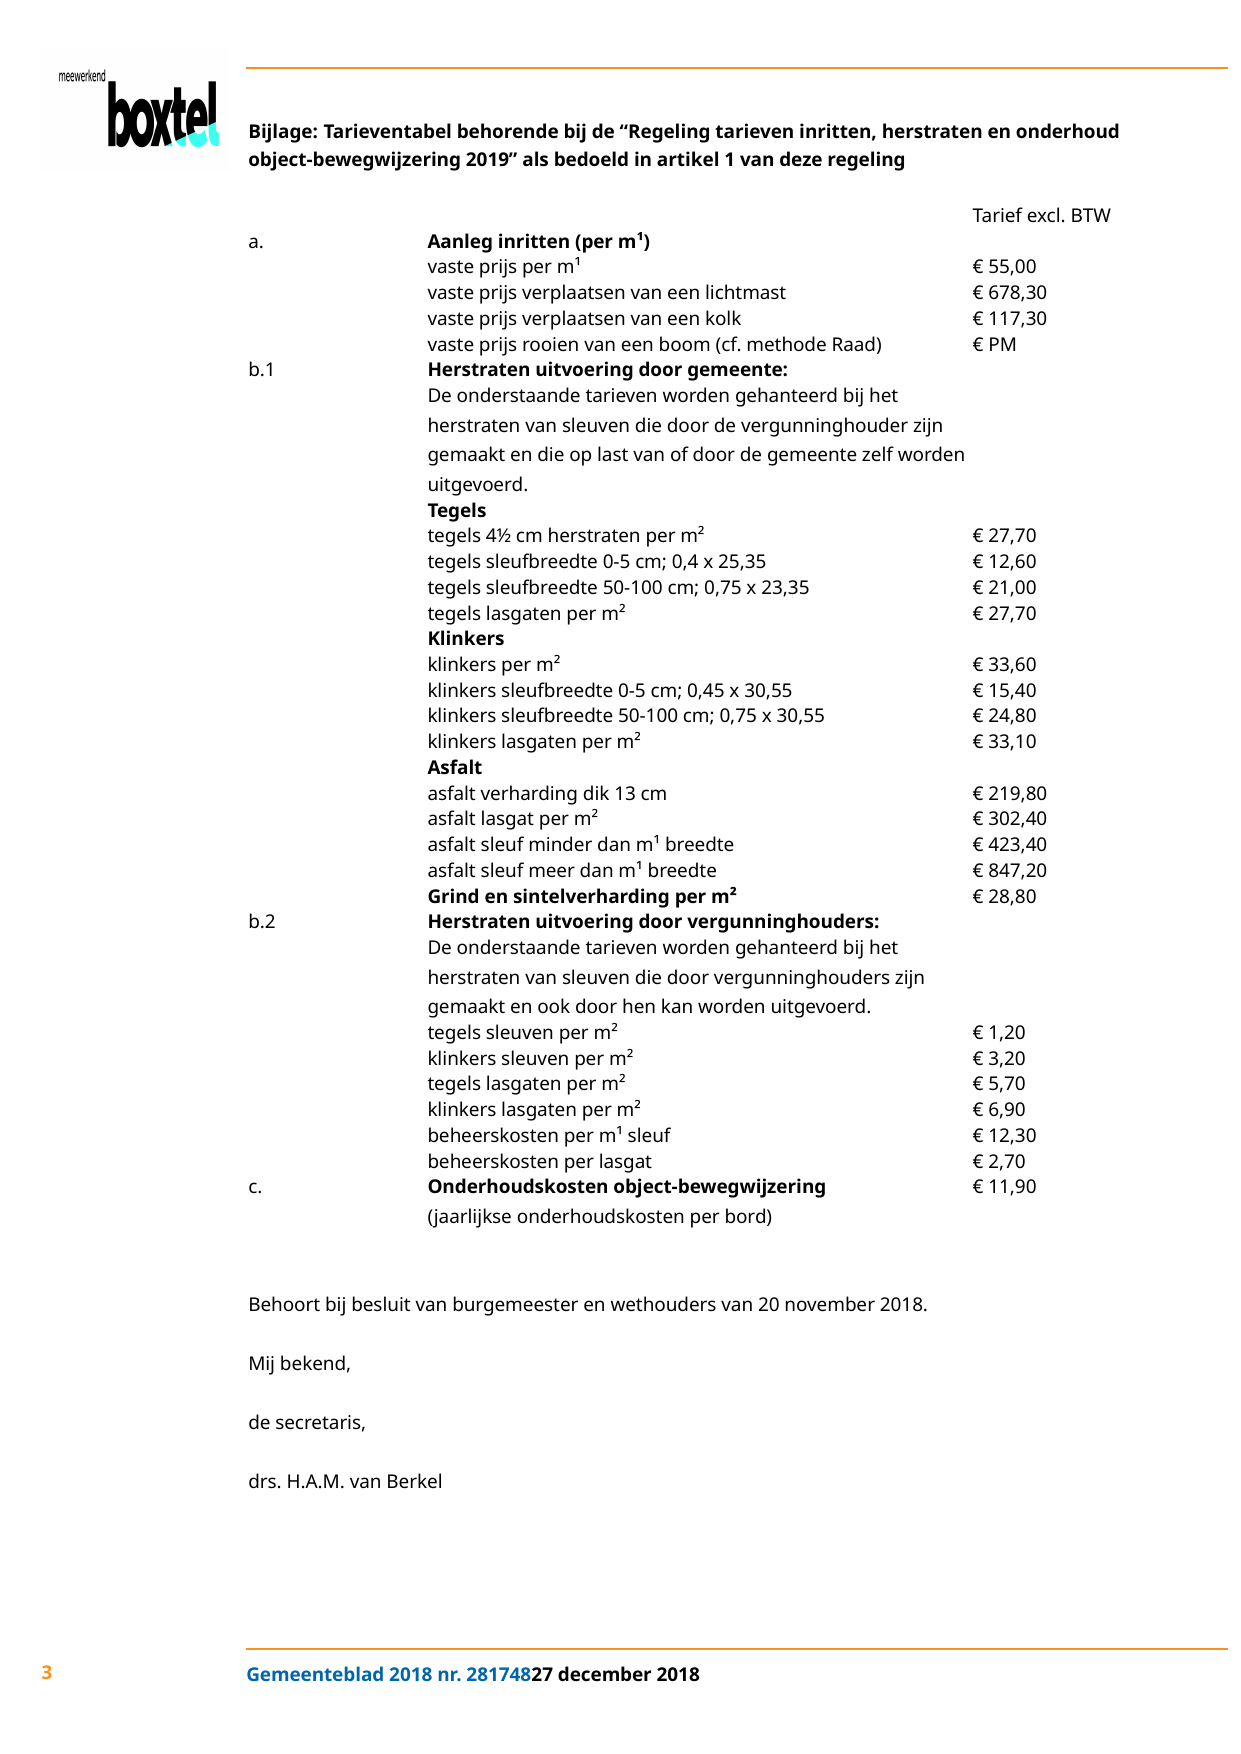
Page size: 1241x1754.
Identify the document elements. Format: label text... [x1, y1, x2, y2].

table_cell [248, 548, 427, 574]
table_cell [973, 626, 1152, 651]
table_cell [248, 600, 427, 626]
table_cell De onderstaande tarieven worden gehanteerd bij het herstraten van sleuven die door de vergunninghouder zijn gemaakt en die op last van of door de gemeente zelf worden uitgevoerd. [427, 383, 972, 497]
table_cell Asfalt [427, 754, 972, 780]
table_cell Herstraten uitvoering door vergunninghouders: [427, 909, 972, 934]
text drs. H.A.M. van Berkel [248, 1469, 1152, 1494]
table_cell € 302,40 [973, 806, 1152, 831]
table_cell € 55,00 [973, 254, 1152, 279]
table_cell klinkers sleuven per m² [427, 1045, 972, 1071]
table_cell vaste prijs verplaatsen van een kolk [427, 305, 972, 331]
table_cell asfalt verharding dik 13 cm [427, 780, 972, 806]
table_cell [248, 780, 427, 806]
table_cell tegels lasgaten per m² [427, 600, 972, 626]
table_cell [248, 626, 427, 651]
table_cell Tegels [427, 497, 972, 523]
table_cell € 11,90 [973, 1174, 1152, 1229]
table_cell [973, 228, 1152, 254]
table_cell tegels sleufbreedte 0-5 cm; 0,4 x 25,35 [427, 548, 972, 574]
table_cell Onderhoudskosten object-bewegwijzering (jaarlijkse onderhoudskosten per bord) [427, 1174, 972, 1229]
table_cell € 28,80 [973, 883, 1152, 908]
table_cell [248, 280, 427, 305]
table_cell € 6,90 [973, 1096, 1152, 1122]
table_cell € 33,10 [973, 729, 1152, 754]
table_cell [248, 831, 427, 857]
table_cell Grind en sintelverharding per m² [427, 883, 972, 908]
table_cell tegels 4½ cm herstraten per m² [427, 523, 972, 548]
table_cell [973, 909, 1152, 934]
table_cell beheerskosten per lasgat [427, 1148, 972, 1173]
picture [41, 47, 231, 172]
table_cell [973, 357, 1152, 382]
table_cell [248, 703, 427, 728]
table_cell € 678,30 [973, 280, 1152, 305]
table_cell [248, 383, 427, 497]
text Behoort bij besluit van burgemeester en wethouders van 20 november 2018. [248, 1291, 1152, 1317]
table_cell [248, 1148, 427, 1173]
table_header [248, 202, 427, 228]
table_cell vaste prijs verplaatsen van een lichtmast [427, 280, 972, 305]
table_cell € 15,40 [973, 677, 1152, 703]
table_cell [973, 383, 1152, 497]
table_cell c. [248, 1174, 427, 1229]
table_cell [248, 1019, 427, 1045]
table_cell € 5,70 [973, 1071, 1152, 1096]
table_cell [248, 651, 427, 677]
table_cell asfalt lasgat per m² [427, 806, 972, 831]
table_cell [248, 1096, 427, 1122]
table_cell klinkers lasgaten per m² [427, 1096, 972, 1122]
table_cell € 423,40 [973, 831, 1152, 857]
table_cell De onderstaande tarieven worden gehanteerd bij het herstraten van sleuven die door vergunninghouders zijn gemaakt en ook door hen kan worden uitgevoerd. [427, 934, 972, 1019]
table_cell [248, 254, 427, 279]
table_cell [248, 1071, 427, 1096]
table_cell [248, 574, 427, 600]
table_cell [248, 331, 427, 357]
table_cell b.1 [248, 357, 427, 382]
table_header Tarief excl. BTW [973, 202, 1152, 228]
table_cell € 219,80 [973, 780, 1152, 806]
table_cell € 27,70 [973, 523, 1152, 548]
table_cell € 12,60 [973, 548, 1152, 574]
table_cell € 3,20 [973, 1045, 1152, 1071]
table_cell [248, 754, 427, 780]
table_cell [248, 523, 427, 548]
table_cell € 33,60 [973, 651, 1152, 677]
table_cell [248, 677, 427, 703]
table_cell Aanleg inritten (per m¹) [427, 228, 972, 254]
table_cell [248, 806, 427, 831]
table_cell € PM [973, 331, 1152, 357]
table_cell klinkers lasgaten per m² [427, 729, 972, 754]
table_cell [248, 305, 427, 331]
table_cell [973, 754, 1152, 780]
table_cell vaste prijs per m¹ [427, 254, 972, 279]
table_cell asfalt sleuf meer dan m¹ breedte [427, 857, 972, 883]
text Mij bekend, [248, 1350, 1152, 1376]
table_cell tegels sleufbreedte 50-100 cm; 0,75 x 23,35 [427, 574, 972, 600]
table_cell Klinkers [427, 626, 972, 651]
table_cell € 27,70 [973, 600, 1152, 626]
table_cell € 1,20 [973, 1019, 1152, 1045]
table_cell vaste prijs rooien van een boom (cf. methode Raad) [427, 331, 972, 357]
table_cell klinkers sleufbreedte 0-5 cm; 0,45 x 30,55 [427, 677, 972, 703]
text Bijlage: Tarieventabel behorende bij de “Regeling tarieven inritten, herstraten en onderhoud object-bewegwijzering 2019” als bedoeld in artikel 1 van deze regeling [248, 116, 1152, 173]
table_cell b.2 [248, 909, 427, 934]
table_cell tegels lasgaten per m² [427, 1071, 972, 1096]
table_cell [248, 729, 427, 754]
table_cell € 12,30 [973, 1122, 1152, 1148]
table_cell [248, 1122, 427, 1148]
table_cell klinkers sleufbreedte 50-100 cm; 0,75 x 30,55 [427, 703, 972, 728]
table_cell [248, 1045, 427, 1071]
table_cell € 21,00 [973, 574, 1152, 600]
table_cell [248, 883, 427, 908]
table_cell klinkers per m² [427, 651, 972, 677]
table_cell € 24,80 [973, 703, 1152, 728]
table_header [427, 202, 972, 228]
table_cell a. [248, 228, 427, 254]
table_cell [248, 857, 427, 883]
table_cell € 117,30 [973, 305, 1152, 331]
table_cell Herstraten uitvoering door gemeente: [427, 357, 972, 382]
table_cell [973, 497, 1152, 523]
text de secretaris, [248, 1409, 1152, 1435]
table_cell [973, 934, 1152, 1019]
table_cell [248, 497, 427, 523]
table_cell beheerskosten per m¹ sleuf [427, 1122, 972, 1148]
table_cell [248, 934, 427, 1019]
table_cell asfalt sleuf minder dan m¹ breedte [427, 831, 972, 857]
table_cell tegels sleuven per m² [427, 1019, 972, 1045]
table_cell € 2,70 [973, 1148, 1152, 1173]
table_cell € 847,20 [973, 857, 1152, 883]
